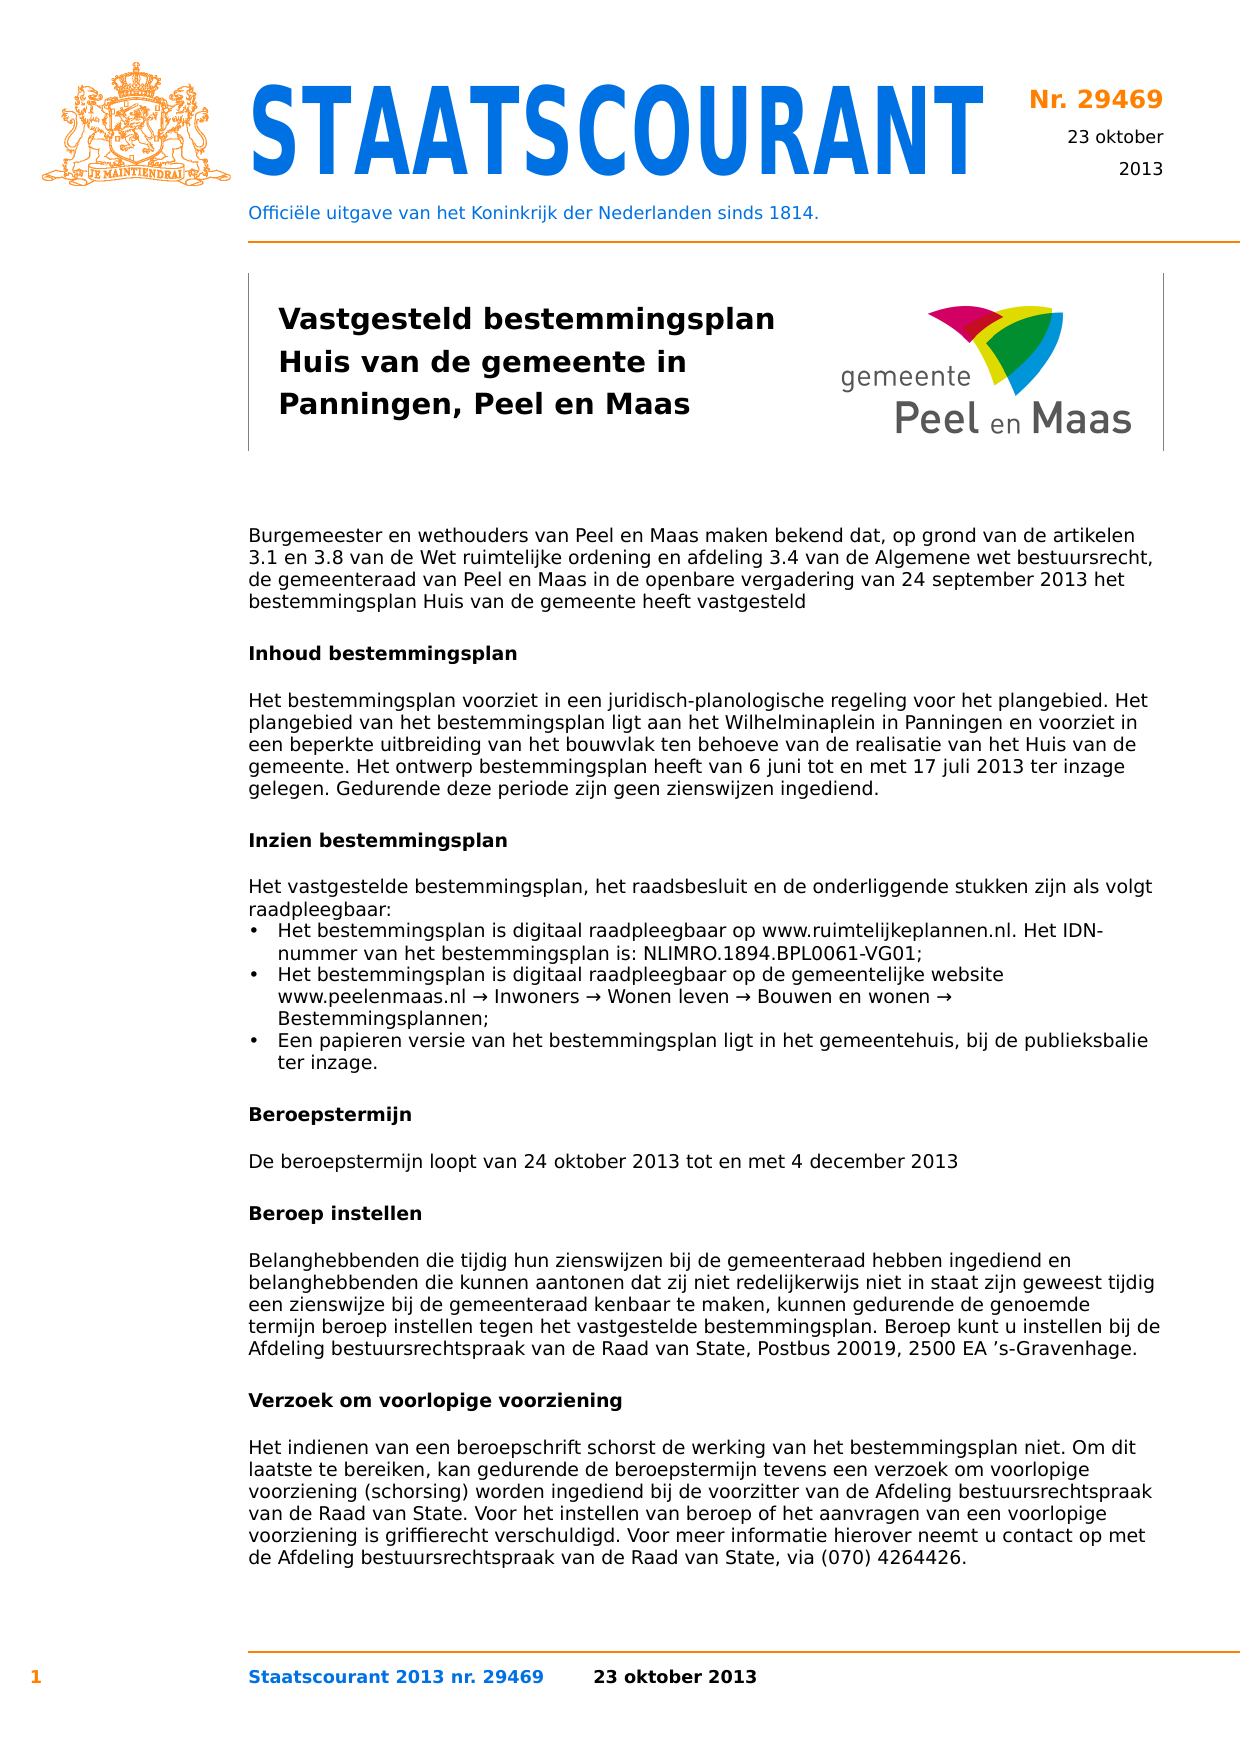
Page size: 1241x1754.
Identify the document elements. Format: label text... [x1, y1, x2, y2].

subtitle Beroepstermijn [248, 1104, 1163, 1126]
table_header Nr. 29469 [998, 62, 1240, 121]
picture [838, 302, 1134, 439]
picture [41, 62, 231, 186]
subtitle Inhoud bestemmingsplan [248, 643, 1163, 664]
text • Een papieren versie van het bestemmingsplan ligt in het gemeentehuis, bij de publieksbalie ter inzage. [248, 1030, 1163, 1074]
table_cell 2013 [998, 153, 1240, 203]
text Het bestemmingsplan voorziet in een juridisch-planologische regeling voor het plangebied. Het plangebied van het bestemmingsplan ligt aan het Wilhelminaplein in Panningen en voorziet in een beperkte uitbreiding van het bouwvlak ten behoeve van de realisatie van het Huis van de gemeente. Het ontwerp bestemmingsplan heeft van 6 juni tot en met 17 juli 2013 ter inzage gelegen. Gedurende deze periode zijn geen zienswijzen ingediend. [248, 689, 1163, 799]
table_cell Officiële uitgave van het Koninkrijk der Nederlanden sinds 1814. [248, 203, 1240, 241]
subtitle Vastgesteld bestemmingsplan Huis van de gemeente in Panningen, Peel en Maas [249, 273, 1163, 451]
subtitle Inzien bestemmingsplan [248, 829, 1163, 851]
subtitle Beroep instellen [248, 1203, 1163, 1225]
text Het indienen van een beroepschrift schorst de werking van het bestemmingsplan niet. Om dit laatste te bereiken, kan gedurende de beroepstermijn tevens een verzoek om voorlopige voorziening (schorsing) worden ingediend bij de voorzitter van de Afdeling bestuursrechtspraak van de Raad van State. Voor het instellen van beroep of het aanvragen van een voorlopige voorziening is griffierecht verschuldigd. Voor meer informatie hierover neemt u contact op met de Afdeling bestuursrechtspraak van de Raad van State, via (070) 4264426. [248, 1437, 1163, 1569]
text Belanghebbenden die tijdig hun zienswijzen bij de gemeenteraad hebben ingediend en belanghebbenden die kunnen aantonen dat zij niet redelijkerwijs niet in staat zijn geweest tijdig een zienswijze bij de gemeenteraad kenbaar te maken, kunnen gedurende de genoemde termijn beroep instellen tegen het vastgestelde bestemmingsplan. Beroep kunt u instellen bij de Afdeling bestuursrechtspraak van de Raad van State, Postbus 20019, 2500 EA ’s-Gravenhage. [248, 1250, 1163, 1360]
text • Het bestemmingsplan is digitaal raadpleegbaar op www.ruimtelijkeplannen.nl. Het IDN-nummer van het bestemmingsplan is: NLIMRO.1894.BPL0061-VG01; [248, 920, 1163, 964]
subtitle Verzoek om voorlopige voorziening [248, 1390, 1163, 1412]
text Burgemeester en wethouders van Peel en Maas maken bekend dat, op grond van de artikelen 3.1 en 3.8 van de Wet ruimtelijke ordening en afdeling 3.4 van de Algemene wet bestuursrecht, de gemeenteraad van Peel en Maas in de openbare vergadering van 24 september 2013 het bestemmingsplan Huis van de gemeente heeft vastgesteld [248, 525, 1163, 613]
table_header STAATSCOURANT [248, 62, 998, 203]
text De beroepstermijn loopt van 24 oktober 2013 tot en met 4 december 2013 [248, 1151, 1163, 1173]
text Het vastgestelde bestemmingsplan, het raadsbesluit en de onderliggende stukken zijn als volgt raadpleegbaar: [248, 876, 1163, 920]
table_header [25, 62, 248, 241]
table_cell 23 oktober [998, 121, 1240, 153]
text • Het bestemmingsplan is digitaal raadpleegbaar op de gemeentelijke website www.peelenmaas.nl → Inwoners → Wonen leven → Bouwen en wonen → Bestemmingsplannen; [248, 964, 1163, 1030]
